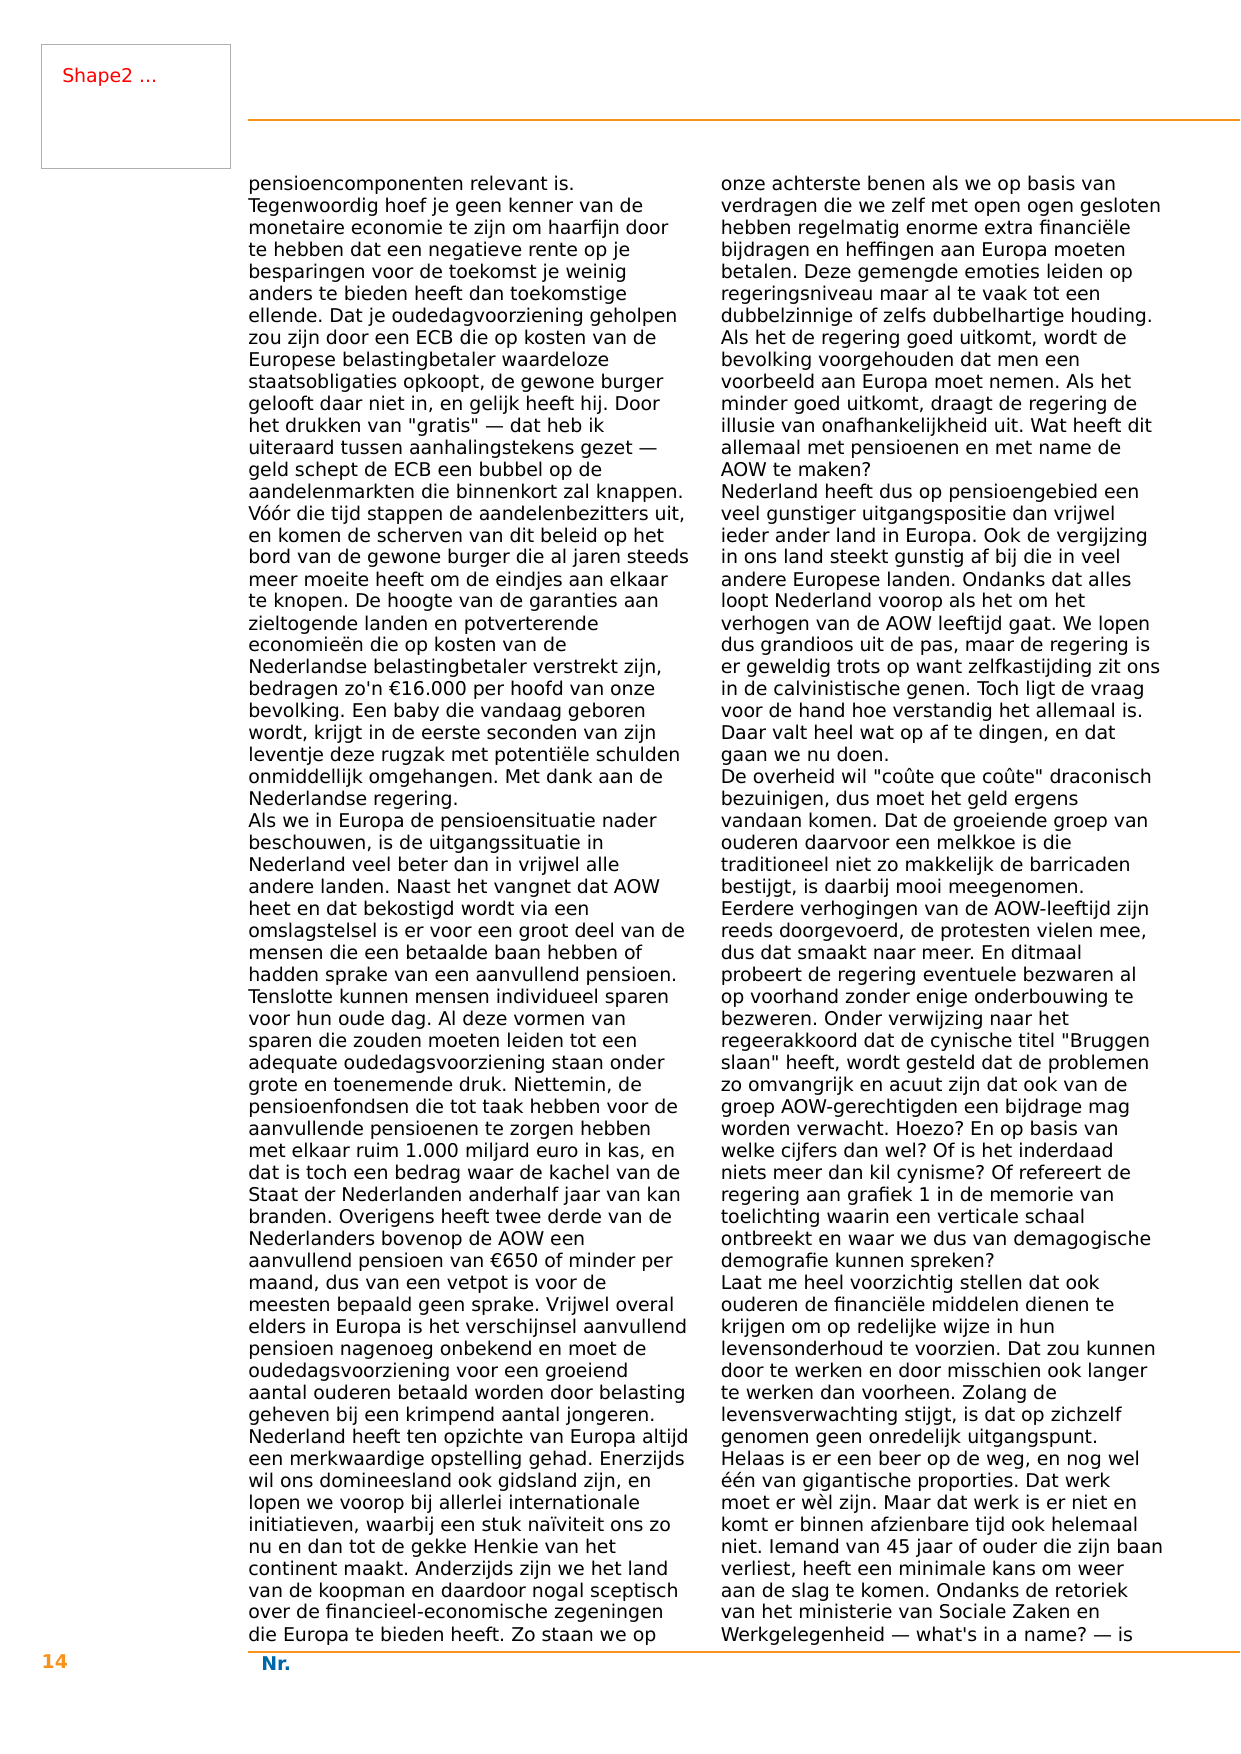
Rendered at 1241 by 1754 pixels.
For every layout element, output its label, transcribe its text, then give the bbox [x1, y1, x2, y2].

text pensioencomponenten relevant is. Tegenwoordig hoef je geen kenner van de monetaire economie te zijn om haarfijn door te hebben dat een negatieve rente op je besparingen voor de toekomst je weinig anders te bieden heeft dan toekomstige ellende. Dat je oudedagvoorziening geholpen zou zijn door een ECB die op kosten van de Europese belastingbetaler waardeloze staatsobligaties opkoopt, de gewone burger gelooft daar niet in, en gelijk heeft hij. Door het drukken van "gratis" — dat heb ik uiteraard tussen aanhalingstekens gezet — geld schept de ECB een bubbel op de aandelenmarkten die binnenkort zal knappen. Vóór die tijd stappen de aandelenbezitters uit, en komen de scherven van dit beleid op het bord van de gewone burger die al jaren steeds meer moeite heeft om de eindjes aan elkaar te knopen. De hoogte van de garanties aan zieltogende landen en potverterende economieën die op kosten van de Nederlandse belastingbetaler verstrekt zijn, bedragen zo'n €16.000 per hoofd van onze bevolking. Een baby die vandaag geboren wordt, krijgt in de eerste seconden van zijn leventje deze rugzak met potentiële schulden onmiddellijk omgehangen. Met dank aan de Nederlandse regering. [248, 173, 691, 810]
text De overheid wil "coûte que coûte" draconisch bezuinigen, dus moet het geld ergens vandaan komen. Dat de groeiende groep van ouderen daarvoor een melkkoe is die traditioneel niet zo makkelijk de barricaden bestijgt, is daarbij mooi meegenomen. Eerdere verhogingen van de AOW-leeftijd zijn reeds doorgevoerd, de protesten vielen mee, dus dat smaakt naar meer. En ditmaal probeert de regering eventuele bezwaren al op voorhand zonder enige onderbouwing te bezweren. Onder verwijzing naar het regeerakkoord dat de cynische titel "Bruggen slaan" heeft, wordt gesteld dat de problemen zo omvangrijk en acuut zijn dat ook van de groep AOW-gerechtigden een bijdrage mag worden verwacht. Hoezo? En op basis van welke cijfers dan wel? Of is het inderdaad niets meer dan kil cynisme? Of refereert de regering aan grafiek 1 in de memorie van toelichting waarin een verticale schaal ontbreekt en waar we dus van demagogische demografie kunnen spreken? [721, 766, 1163, 1272]
text Nederland heeft dus op pensioengebied een veel gunstiger uitgangspositie dan vrijwel ieder ander land in Europa. Ook de vergijzing in ons land steekt gunstig af bij die in veel andere Europese landen. Ondanks dat alles loopt Nederland voorop als het om het verhogen van de AOW leeftijd gaat. We lopen dus grandioos uit de pas, maar de regering is er geweldig trots op want zelfkastijding zit ons in de calvinistische genen. Toch ligt de vraag voor de hand hoe verstandig het allemaal is. Daar valt heel wat op af te dingen, en dat gaan we nu doen. [721, 481, 1163, 766]
text Laat me heel voorzichtig stellen dat ook ouderen de financiële middelen dienen te krijgen om op redelijke wijze in hun levensonderhoud te voorzien. Dat zou kunnen door te werken en door misschien ook langer te werken dan voorheen. Zolang de levensverwachting stijgt, is dat op zichzelf genomen geen onredelijk uitgangspunt. Helaas is er een beer op de weg, en nog wel één van gigantische proporties. Dat werk moet er wèl zijn. Maar dat werk is er niet en komt er binnen afzienbare tijd ook helemaal niet. Iemand van 45 jaar of ouder die zijn baan verliest, heeft een minimale kans om weer aan de slag te komen. Ondanks de retoriek van het ministerie van Sociale Zaken en Werkgelegenheid — what's in a name? — is [721, 1272, 1163, 1645]
text Nederland heeft ten opzichte van Europa altijd een merkwaardige opstelling gehad. Enerzijds wil ons domineesland ook gidsland zijn, en lopen we voorop bij allerlei internationale initiatieven, waarbij een stuk naïviteit ons zo nu en dan tot de gekke Henkie van het continent maakt. Anderzijds zijn we het land van de koopman en daardoor nogal sceptisch over de financieel-economische zegeningen die Europa te bieden heeft. Zo staan we op [248, 1426, 691, 1645]
text onze achterste benen als we op basis van verdragen die we zelf met open ogen gesloten hebben regelmatig enorme extra financiële bijdragen en heffingen aan Europa moeten betalen. Deze gemengde emoties leiden op regeringsniveau maar al te vaak tot een dubbelzinnige of zelfs dubbelhartige houding. Als het de regering goed uitkomt, wordt de bevolking voorgehouden dat men een voorbeeld aan Europa moet nemen. Als het minder goed uitkomt, draagt de regering de illusie van onafhankelijkheid uit. Wat heeft dit allemaal met pensioenen en met name de AOW te maken? [721, 173, 1163, 481]
text Als we in Europa de pensioensituatie nader beschouwen, is de uitgangssituatie in Nederland veel beter dan in vrijwel alle andere landen. Naast het vangnet dat AOW heet en dat bekostigd wordt via een omslagstelsel is er voor een groot deel van de mensen die een betaalde baan hebben of hadden sprake van een aanvullend pensioen. Tenslotte kunnen mensen individueel sparen voor hun oude dag. Al deze vormen van sparen die zouden moeten leiden tot een adequate oudedagsvoorziening staan onder grote en toenemende druk. Niettemin, de pensioenfondsen die tot taak hebben voor de aanvullende pensioenen te zorgen hebben met elkaar ruim 1.000 miljard euro in kas, en dat is toch een bedrag waar de kachel van de Staat der Nederlanden anderhalf jaar van kan branden. Overigens heeft twee derde van de Nederlanders bovenop de AOW een aanvullend pensioen van €650 of minder per maand, dus van een vetpot is voor de meesten bepaald geen sprake. Vrijwel overal elders in Europa is het verschijnsel aanvullend pensioen nagenoeg onbekend en moet de oudedagsvoorziening voor een groeiend aantal ouderen betaald worden door belasting geheven bij een krimpend aantal jongeren. [248, 810, 691, 1426]
